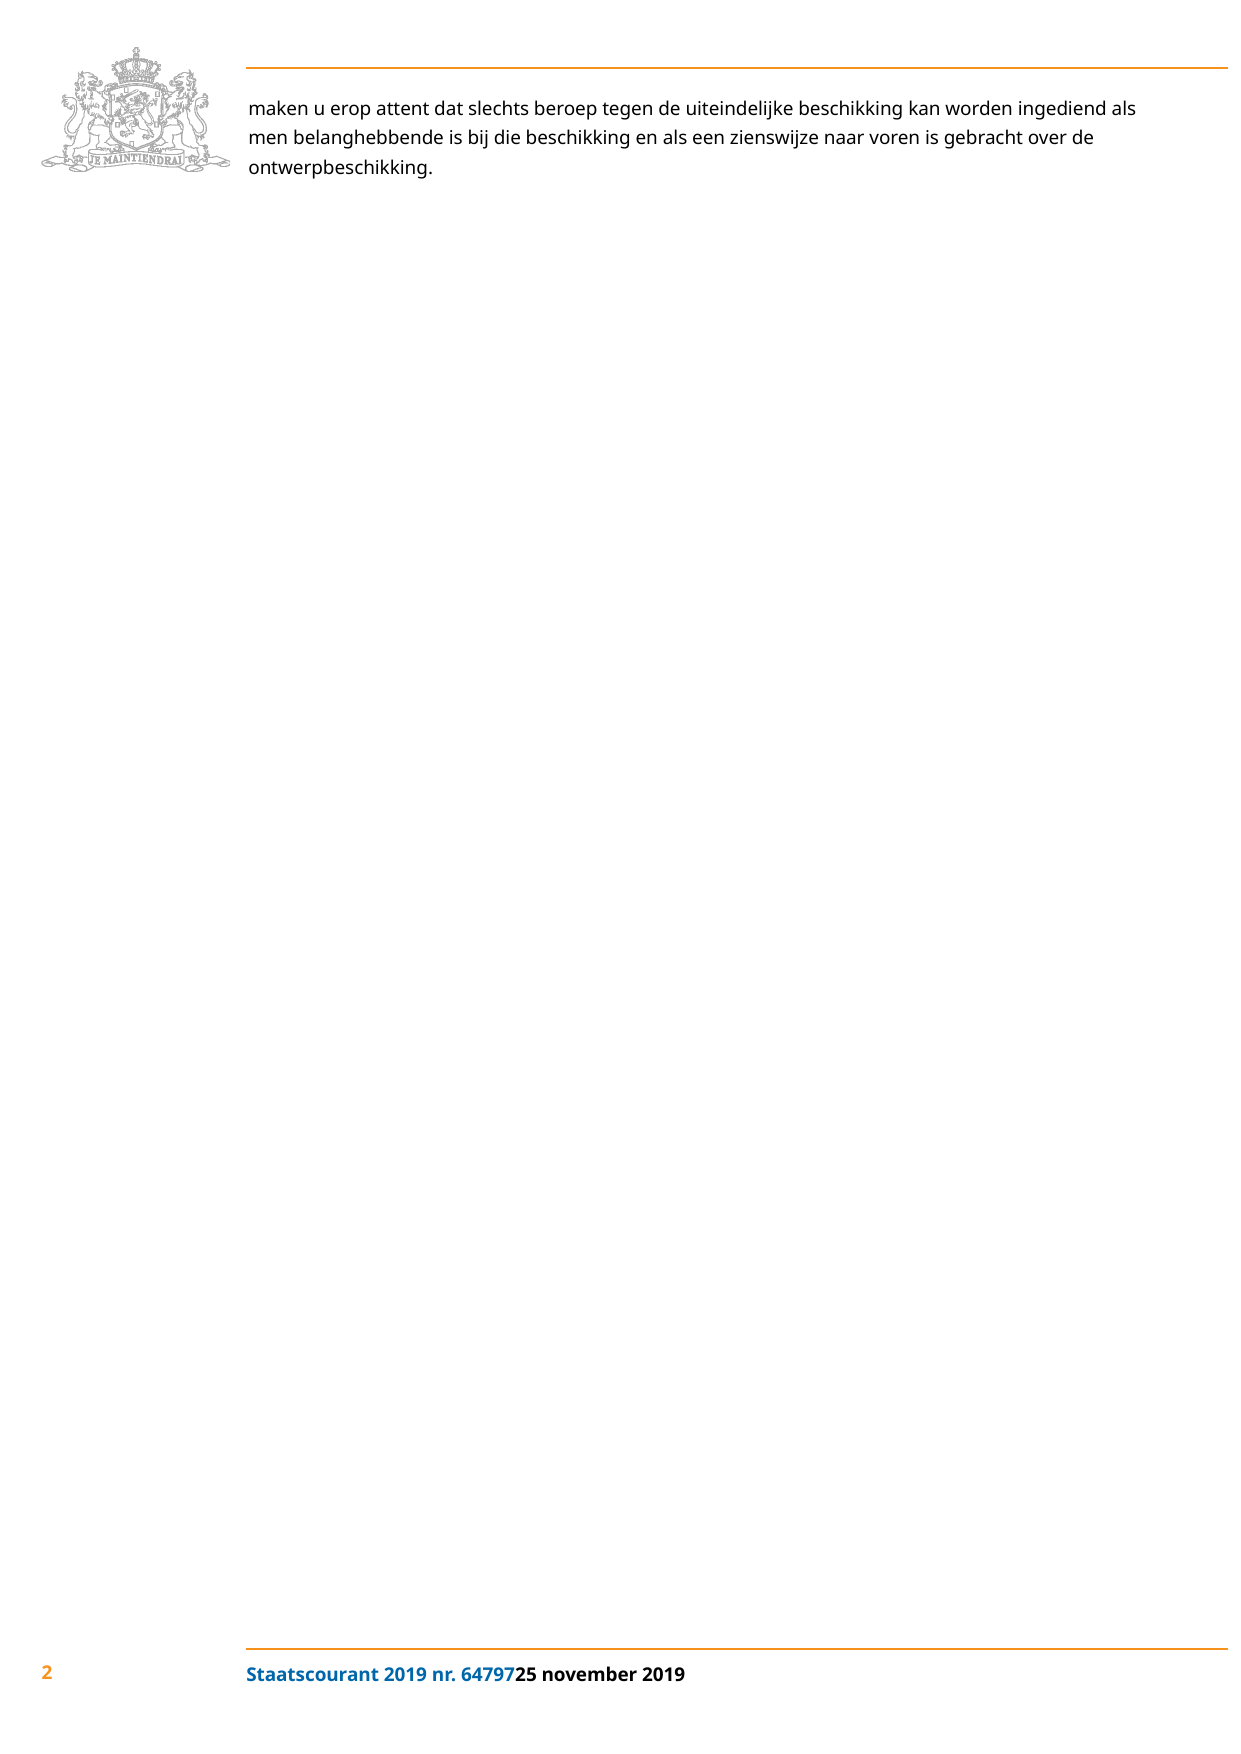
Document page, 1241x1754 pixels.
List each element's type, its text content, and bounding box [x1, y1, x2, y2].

picture [41, 47, 231, 172]
text maken u erop attent dat slechts beroep tegen de uiteindelijke beschikking kan worden ingediend als men belanghebbende is bij die beschikking en als een zienswijze naar voren is gebracht over de ontwerpbeschikking. [248, 95, 1152, 180]
